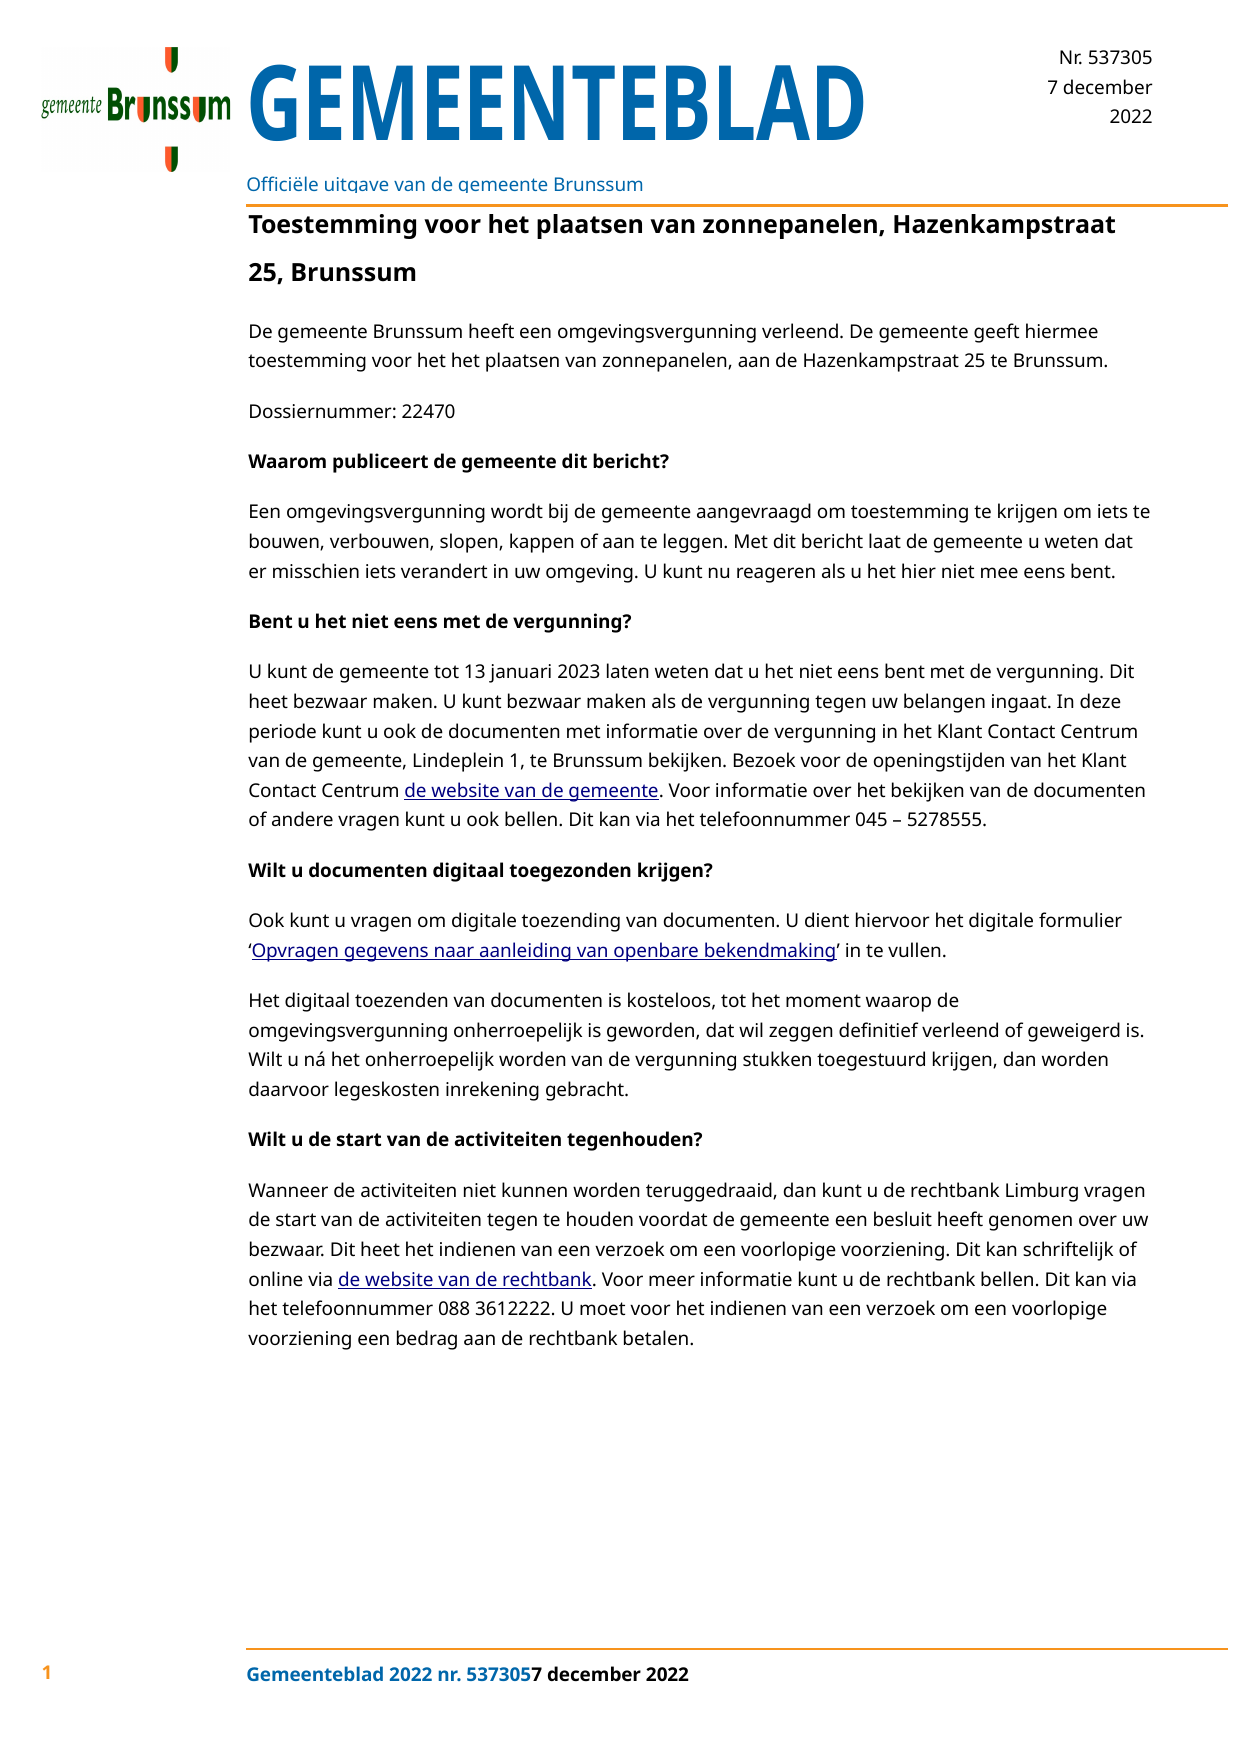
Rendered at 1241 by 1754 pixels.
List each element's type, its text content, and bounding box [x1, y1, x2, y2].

text U kunt de gemeente tot 13 januari 2023 laten weten dat u het niet eens bent met de vergunning. Dit heet bezwaar maken. U kunt bezwaar maken als de vergunning tegen uw belangen ingaat. In deze periode kunt u ook de documenten met informatie over de vergunning in het Klant Contact Centrum van de gemeente, Lindeplein 1, te Brunssum bekijken. Bezoek voor de openingstijden van het Klant Contact Centrum de website van de gemeente. Voor informatie over het bekijken van de documenten of andere vragen kunt u ook bellen. Dit kan via het telefoonnummer 045 – 5278555. [248, 659, 1152, 832]
text Bent u het niet eens met de vergunning? [248, 608, 1152, 634]
picture [41, 47, 231, 172]
text Wanneer de activiteiten niet kunnen worden teruggedraaid, dan kunt u de rechtbank Limburg vragen de start van de activiteiten tegen te houden voordat de gemeente een besluit heeft genomen over uw bezwaar. Dit heet het indienen van een verzoek om een voorlopige voorziening. Dit kan schriftelijk of online via de website van de rechtbank. Voor meer informatie kunt u de rechtbank bellen. Dit kan via het telefoonnummer 088 3612222. U moet voor het indienen van een verzoek om een voorlopige voorziening een bedrag aan de rechtbank betalen. [248, 1177, 1152, 1351]
text Het digitaal toezenden van documenten is kosteloos, tot het moment waarop de omgevingsvergunning onherroepelijk is geworden, dat wil zeggen definitief verleend of geweigerd is. Wilt u ná het onherroepelijk worden van de vergunning stukken toegestuurd krijgen, dan worden daarvoor legeskosten inrekening gebracht. [248, 987, 1152, 1102]
text De gemeente Brunssum heeft een omgevingsvergunning verleend. De gemeente geeft hiermee toestemming voor het het plaatsen van zonnepanelen, aan de Hazenkampstraat 25 te Brunssum. [248, 318, 1152, 373]
text Een omgevingsvergunning wordt bij de gemeente aangevraagd om toestemming te krijgen om iets te bouwen, verbouwen, slopen, kappen of aan te leggen. Met dit bericht laat de gemeente u weten dat er misschien iets verandert in uw omgeving. U kunt nu reageren als u het hier niet mee eens bent. [248, 499, 1152, 584]
text Wilt u de start van de activiteiten tegenhouden? [248, 1127, 1152, 1152]
text Waarom publiceert de gemeente dit bericht? [248, 448, 1152, 474]
text Toestemming voor het plaatsen van zonnepanelen, Hazenkampstraat 25, Brunssum [248, 207, 1152, 288]
text Dossiernummer: 22470 [248, 398, 1152, 424]
text Ook kunt u vragen om digitale toezending van documenten. U dient hiervoor het digitale formulier ‘Opvragen gegevens naar aanleiding van openbare bekendmaking’ in te vullen. [248, 907, 1152, 963]
text Wilt u documenten digitaal toegezonden krijgen? [248, 857, 1152, 883]
